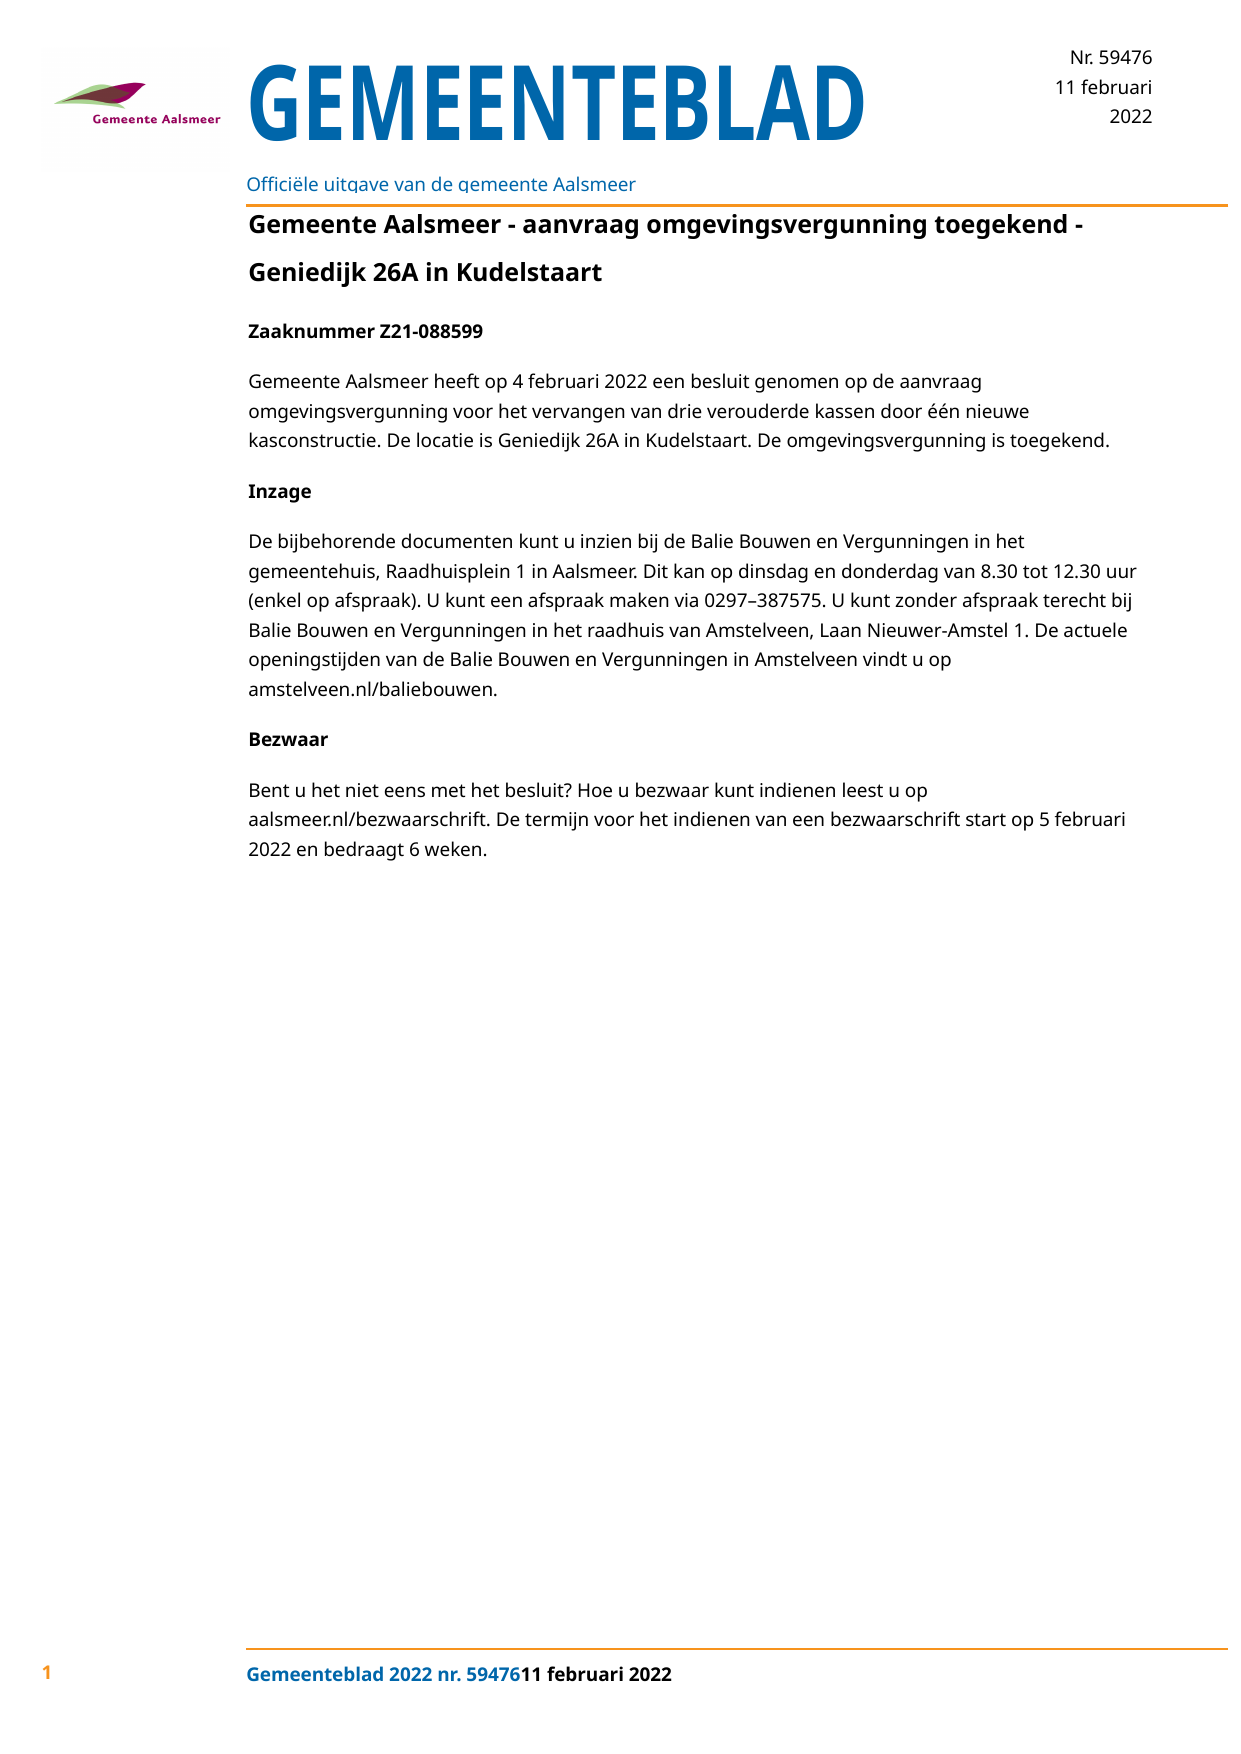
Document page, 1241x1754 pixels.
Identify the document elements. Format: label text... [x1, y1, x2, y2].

text Bezwaar [248, 727, 1152, 752]
text De bijbehorende documenten kunt u inzien bij de Balie Bouwen en Vergunningen in het gemeentehuis, Raadhuisplein 1 in Aalsmeer. Dit kan op dinsdag en donderdag van 8.30 tot 12.30 uur (enkel op afspraak). U kunt een afspraak maken via 0297–387575. U kunt zonder afspraak terecht bij Balie Bouwen en Vergunningen in het raadhuis van Amstelveen, Laan Nieuwer-Amstel 1. De actuele openingstijden van de Balie Bouwen en Vergunningen in Amstelveen vindt u op amstelveen.nl/baliebouwen. [248, 528, 1152, 702]
text Zaaknummer Z21-088599 [248, 318, 1152, 344]
text Bent u het niet eens met het besluit? Hoe u bezwaar kunt indienen leest u op aalsmeer.nl/bezwaarschrift. De termijn voor het indienen van een bezwaarschrift start op 5 februari 2022 en bedraagt 6 weken. [248, 777, 1152, 862]
text Inzage [248, 478, 1152, 504]
picture [41, 47, 231, 172]
text Gemeente Aalsmeer heeft op 4 februari 2022 een besluit genomen op de aanvraag omgevingsvergunning voor het vervangen van drie verouderde kassen door één nieuwe kasconstructie. De locatie is Geniedijk 26A in Kudelstaart. De omgevingsvergunning is toegekend. [248, 368, 1152, 453]
text Gemeente Aalsmeer - aanvraag omgevingsvergunning toegekend - Geniedijk 26A in Kudelstaart [248, 207, 1152, 288]
